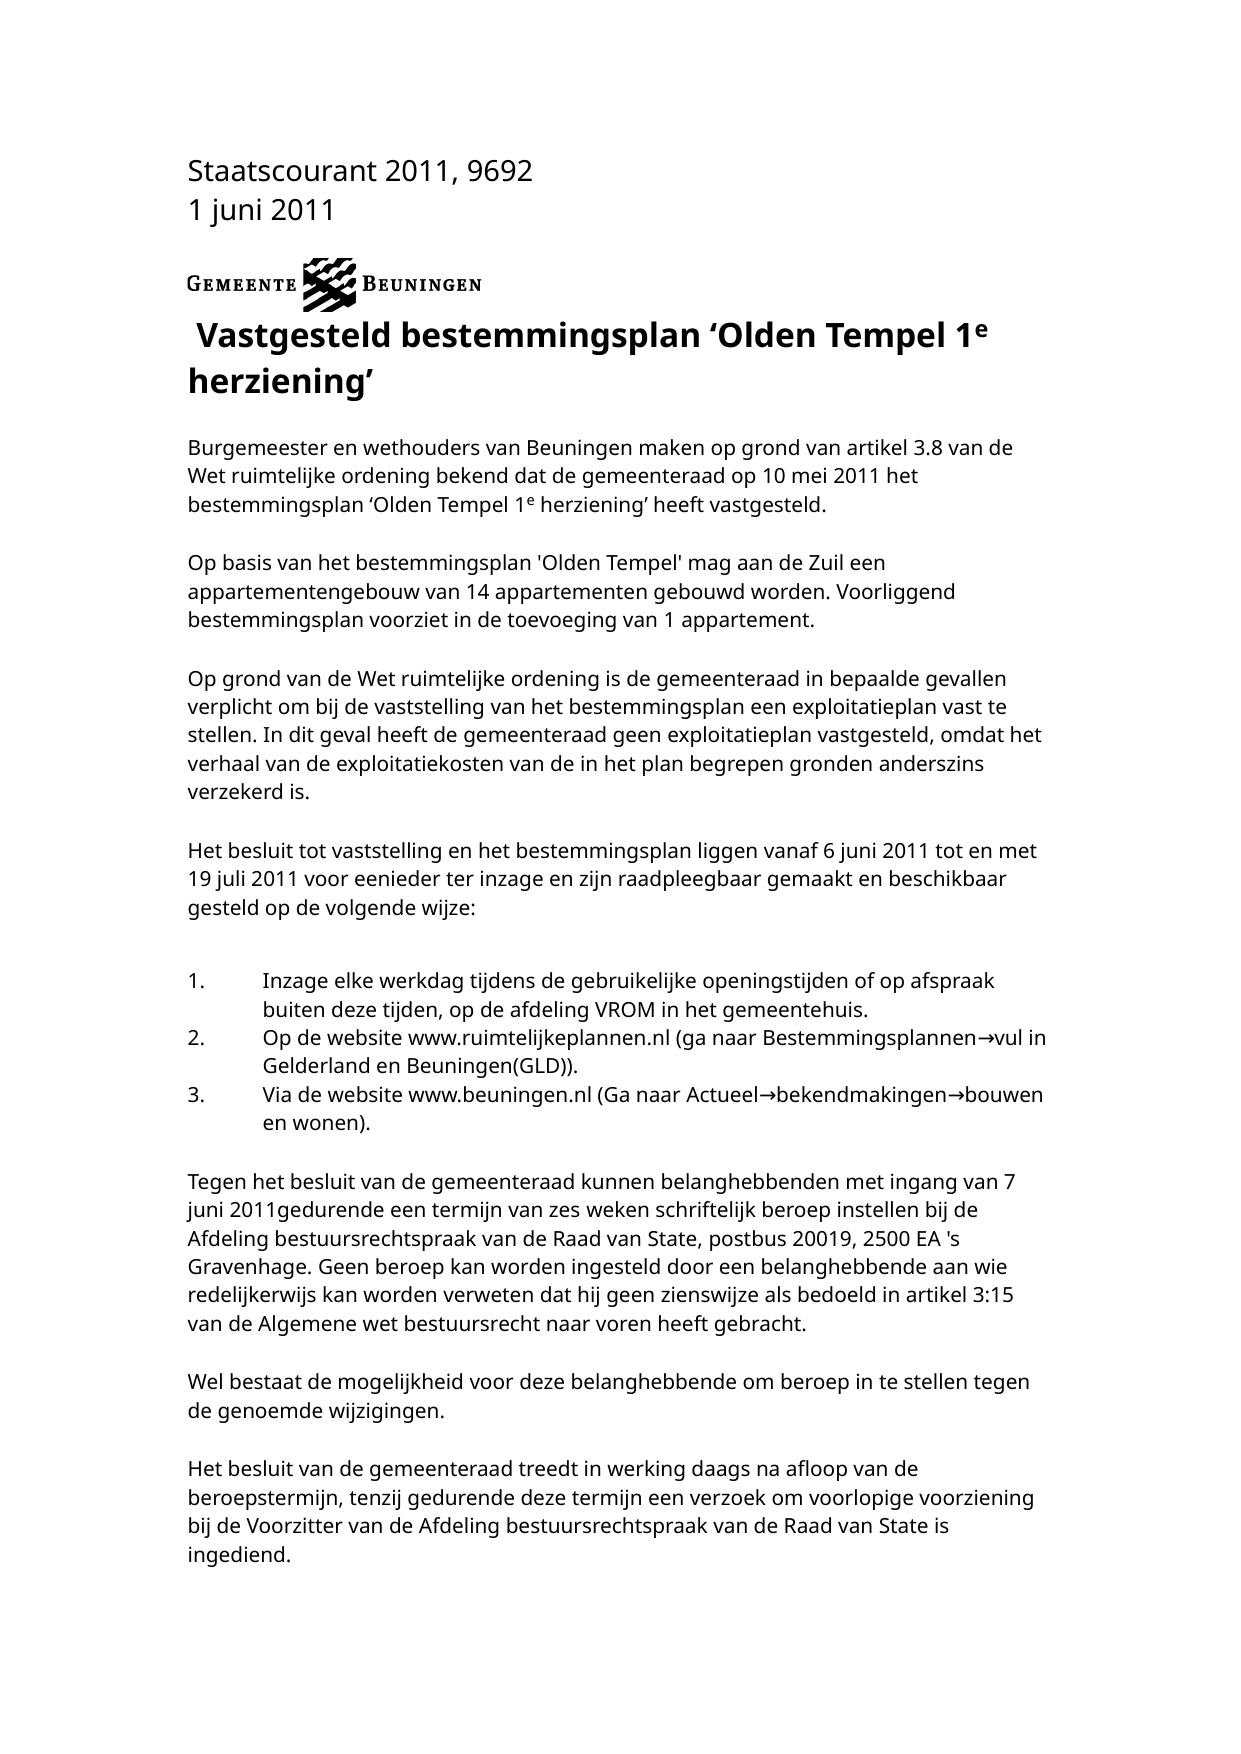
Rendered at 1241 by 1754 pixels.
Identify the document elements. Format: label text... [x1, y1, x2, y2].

text Het besluit van de gemeenteraad treedt in werking daags na afloop van de beroepstermijn, tenzij gedurende deze termijn een verzoek om voorlopige voorziening bij de Voorzitter van de Afdeling bestuursrechtspraak van de Raad van State is ingediend. [187, 1454, 1053, 1568]
list Inzage elke werkdag tijdens de gebruikelijke openingstijden of op afspraak buiten deze tijden, op de afdeling VROM in het gemeentehuis. [187, 966, 1053, 1023]
text 1 juni 2011 [187, 190, 1053, 229]
subtitle Vastgesteld bestemmingsplan ‘Olden Tempel 1e herziening’ [187, 271, 1053, 403]
text Wel bestaat de mogelijkheid voor deze belanghebbende om beroep in te stellen tegen de genoemde wijzigingen. [187, 1367, 1053, 1424]
text Staatscourant 2011, 9692 [187, 150, 1053, 190]
text Tegen het besluit van de gemeenteraad kunnen belanghebbenden met ingang van 7 juni 2011gedurende een termijn van zes weken schriftelijk beroep instellen bij de Afdeling bestuursrechtspraak van de Raad van State, postbus 20019, 2500 EA 's Gravenhage. Geen beroep kan worden ingesteld door een belanghebbende aan wie redelijkerwijs kan worden verweten dat hij geen zienswijze als bedoeld in artikel 3:15 van de Algemene wet bestuursrecht naar voren heeft gebracht. [187, 1167, 1053, 1337]
list Via de website www.beuningen.nl (Ga naar Actueel→bekendmakingen→bouwen en wonen). [187, 1080, 1053, 1137]
text Het besluit tot vaststelling en het bestemmingsplan liggen vanaf 6 juni 2011 tot en met 19 juli 2011 voor eenieder ter inzage en zijn raadpleegbaar gemaakt en beschikbaar gesteld op de volgende wijze: [187, 836, 1053, 921]
text Op basis van het bestemmingsplan 'Olden Tempel' mag aan de Zuil een appartementengebouw van 14 appartementen gebouwd worden. Voorliggend bestemmingsplan voorziet in de toevoeging van 1 appartement. [187, 548, 1053, 634]
picture [187, 258, 484, 312]
text Op grond van de Wet ruimtelijke ordening is de gemeenteraad in bepaalde gevallen verplicht om bij de vaststelling van het bestemmingsplan een exploitatieplan vast te stellen. In dit geval heeft de gemeenteraad geen exploitatieplan vastgesteld, omdat het verhaal van de exploitatiekosten van de in het plan begrepen gronden anderszins verzekerd is. [187, 664, 1053, 806]
list Op de website www.ruimtelijkeplannen.nl (ga naar Bestemmingsplannen→vul in Gelderland en Beuningen(GLD)). [187, 1023, 1053, 1080]
text Burgemeester en wethouders van Beuningen maken op grond van artikel 3.8 van de Wet ruimtelijke ordening bekend dat de gemeenteraad op 10 mei 2011 het bestemmingsplan ‘Olden Tempel 1e herziening’ heeft vastgesteld. [187, 433, 1053, 518]
